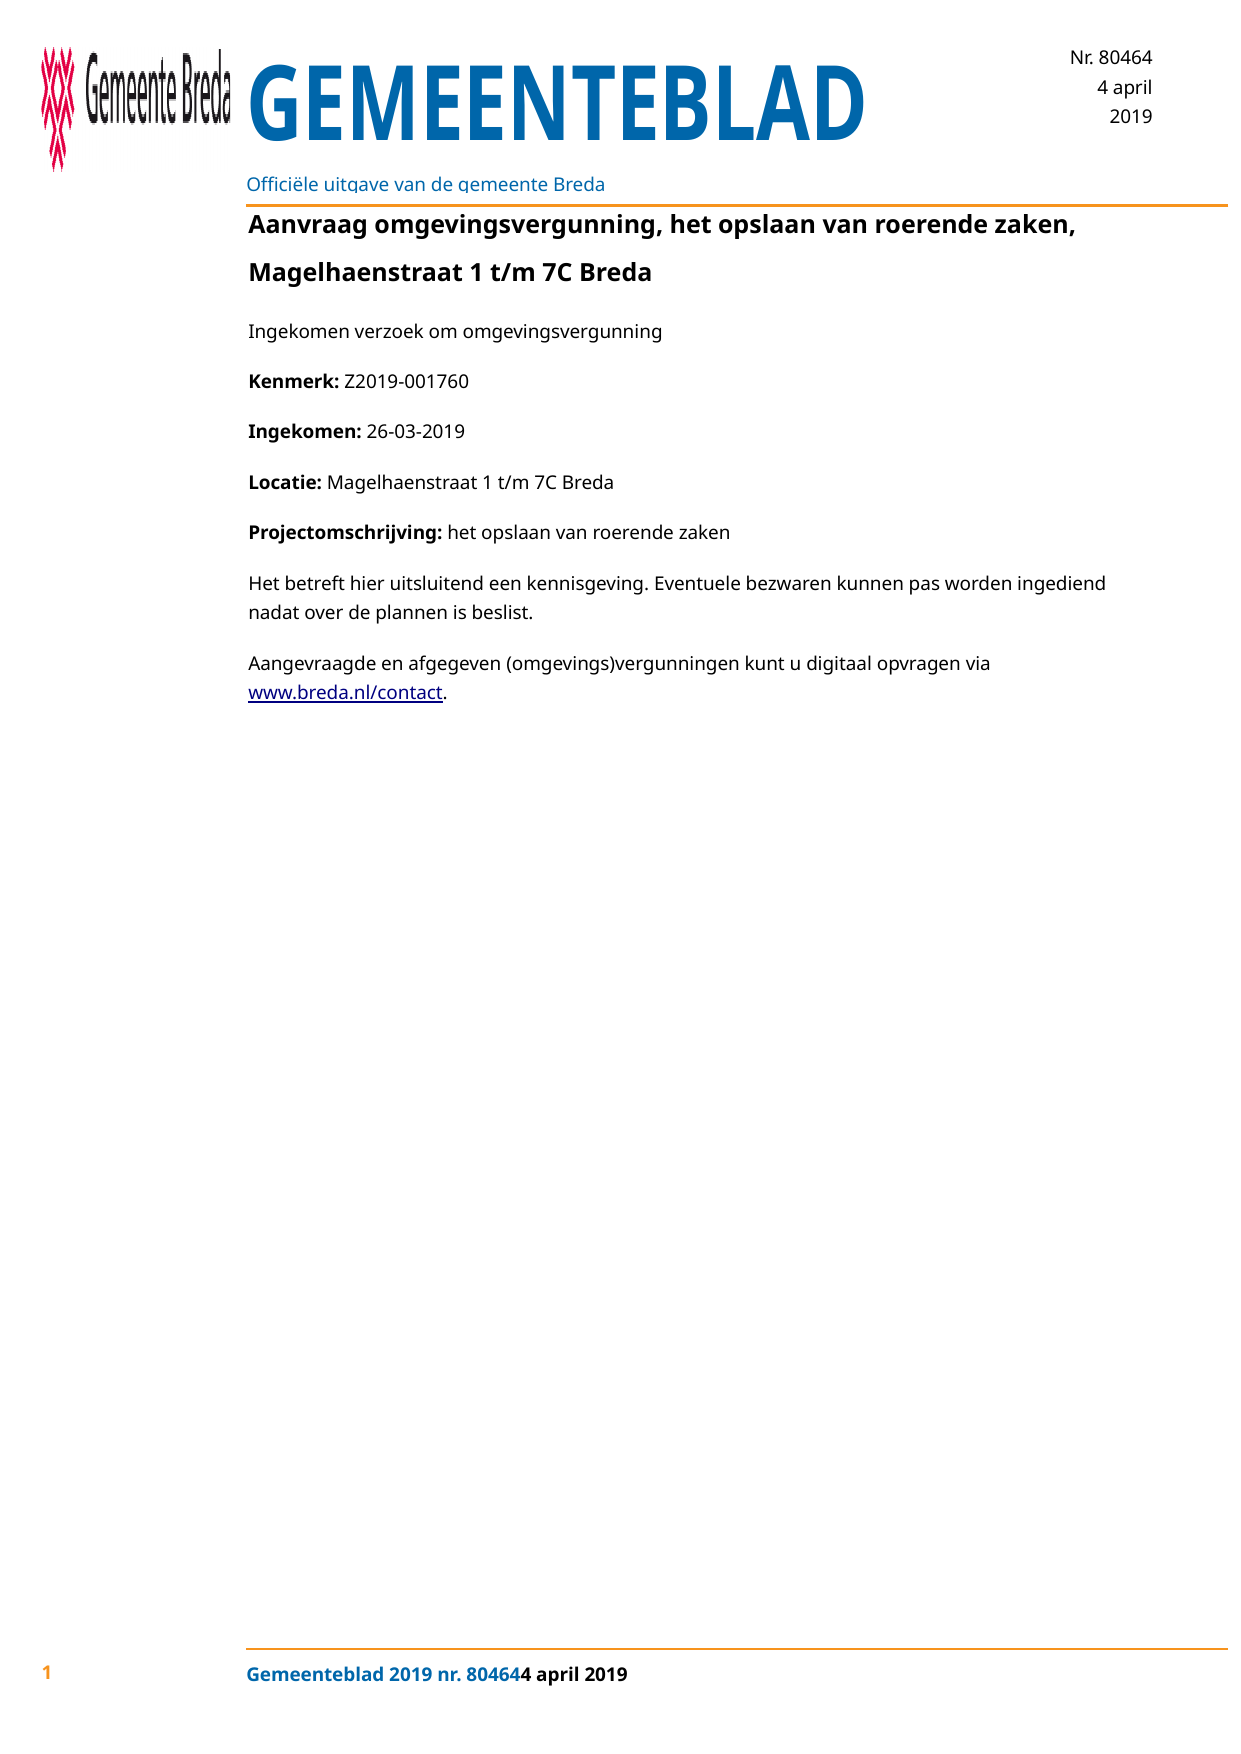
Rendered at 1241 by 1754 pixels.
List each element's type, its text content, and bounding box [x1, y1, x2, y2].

text Locatie: Magelhaenstraat 1 t/m 7C Breda [248, 469, 1152, 495]
text Het betreft hier uitsluitend een kennisgeving. Eventuele bezwaren kunnen pas worden ingediend nadat over de plannen is beslist. [248, 570, 1152, 625]
picture [41, 47, 231, 172]
text Ingekomen: 26-03-2019 [248, 419, 1152, 444]
text Aangevraagde en afgegeven (omgevings)vergunningen kunt u digitaal opvragen via www.breda.nl/contact. [248, 650, 1152, 705]
text Projectomschrijving: het opslaan van roerende zaken [248, 519, 1152, 545]
text Ingekomen verzoek om omgevingsvergunning [248, 318, 1152, 344]
text Aanvraag omgevingsvergunning, het opslaan van roerende zaken, Magelhaenstraat 1 t/m 7C Breda [248, 207, 1152, 288]
text Kenmerk: Z2019-001760 [248, 368, 1152, 394]
